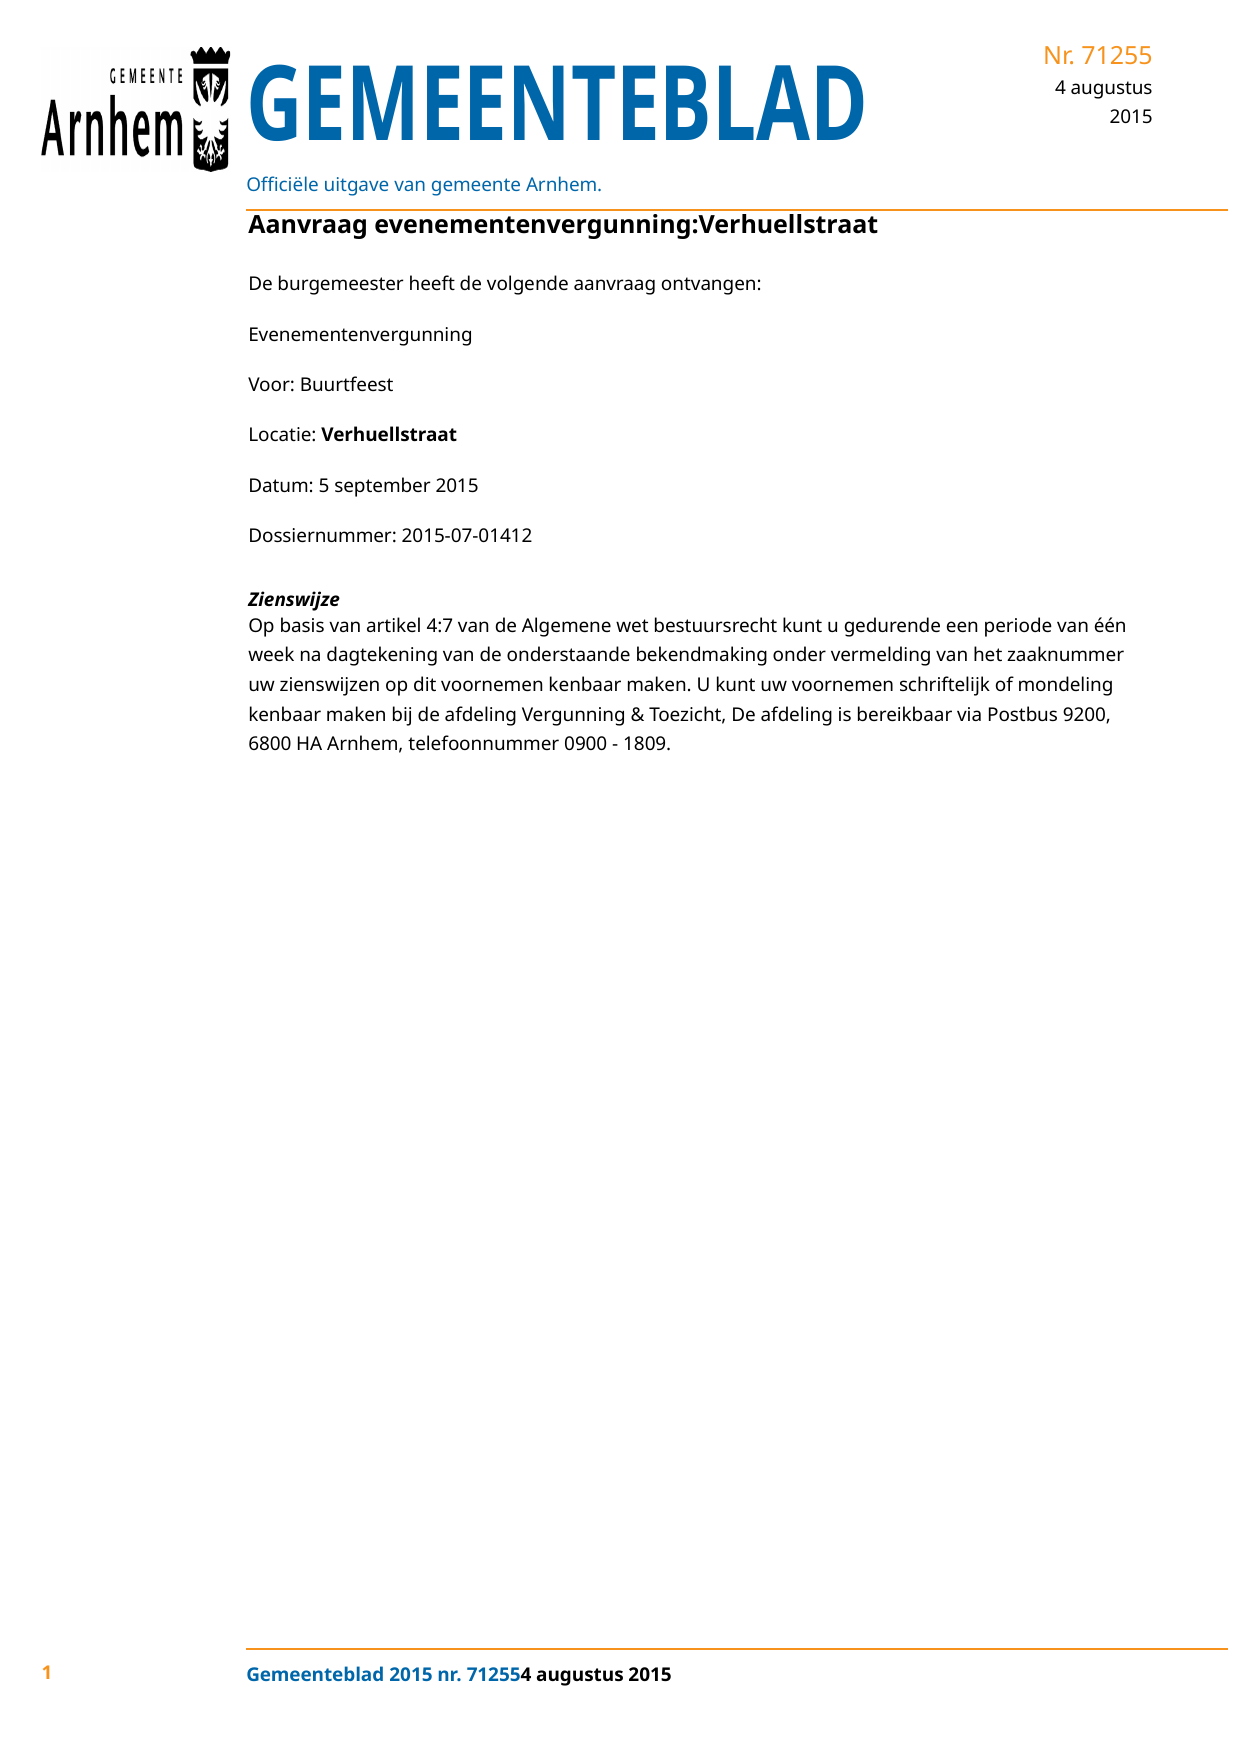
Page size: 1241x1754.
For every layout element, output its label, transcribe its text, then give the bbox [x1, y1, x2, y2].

text Locatie: Verhuellstraat [248, 422, 1152, 447]
text De burgemeester heeft de volgende aanvraag ontvangen: [248, 270, 1152, 296]
text Op basis van artikel 4:7 van de Algemene wet bestuursrecht kunt u gedurende een periode van één week na dagtekening van de onderstaande bekendmaking onder vermelding van het zaaknummer uw zienswijzen op dit voornemen kenbaar maken. U kunt uw voornemen schriftelijk of mondeling kenbaar maken bij de afdeling Vergunning & Toezicht, De afdeling is bereikbaar via Postbus 9200, 6800 HA Arnhem, telefoonnummer 0900 - 1809. [248, 612, 1152, 756]
text Voor: Buurtfeest [248, 371, 1152, 397]
text Aanvraag evenementenvergunning:Verhuellstraat [248, 211, 1152, 241]
text Dossiernummer: 2015-07-01412 [248, 522, 1152, 548]
text Zienswijze [248, 586, 1152, 612]
text Evenementenvergunning [248, 321, 1152, 346]
text Datum: 5 september 2015 [248, 472, 1152, 498]
picture [41, 47, 231, 172]
